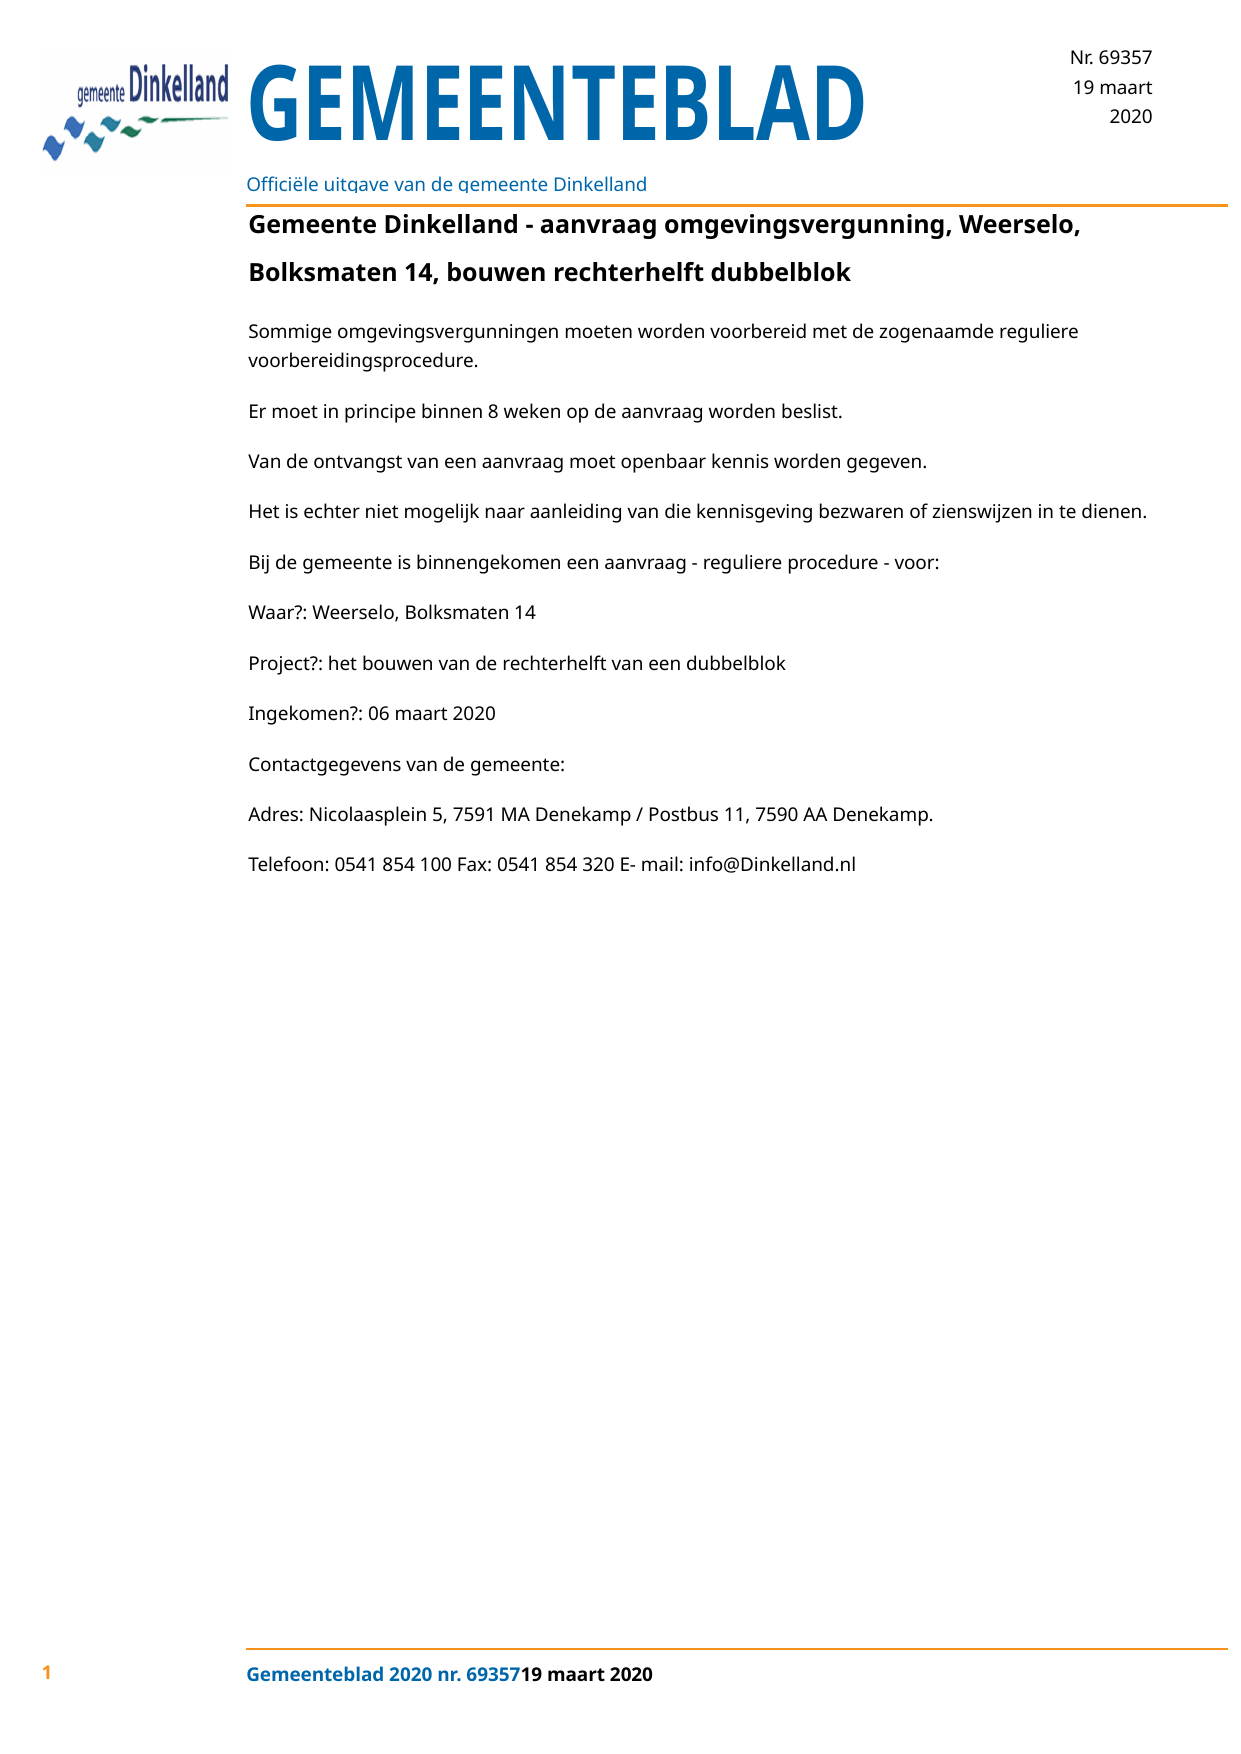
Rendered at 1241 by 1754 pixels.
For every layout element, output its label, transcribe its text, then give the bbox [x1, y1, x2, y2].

text Project?: het bouwen van de rechterhelft van een dubbelblok [248, 650, 1152, 676]
picture [41, 47, 231, 172]
text Bij de gemeente is binnengekomen een aanvraag - reguliere procedure - voor: [248, 549, 1152, 575]
text Telefoon: 0541 854 100 Fax: 0541 854 320 E- mail: info@Dinkelland.nl [248, 852, 1152, 877]
text Ingekomen?: 06 maart 2020 [248, 700, 1152, 726]
text Sommige omgevingsvergunningen moeten worden voorbereid met de zogenaamde reguliere voorbereidingsprocedure. [248, 318, 1152, 373]
text Het is echter niet mogelijk naar aanleiding van die kennisgeving bezwaren of zienswijzen in te dienen. [248, 499, 1152, 524]
text Waar?: Weerselo, Bolksmaten 14 [248, 599, 1152, 625]
text Er moet in principe binnen 8 weken op de aanvraag worden beslist. [248, 398, 1152, 424]
text Adres: Nicolaasplein 5, 7591 MA Denekamp / Postbus 11, 7590 AA Denekamp. [248, 801, 1152, 827]
text Gemeente Dinkelland - aanvraag omgevingsvergunning, Weerselo, Bolksmaten 14, bouwen rechterhelft dubbelblok [248, 207, 1152, 288]
text Van de ontvangst van een aanvraag moet openbaar kennis worden gegeven. [248, 448, 1152, 474]
text Contactgegevens van de gemeente: [248, 751, 1152, 777]
